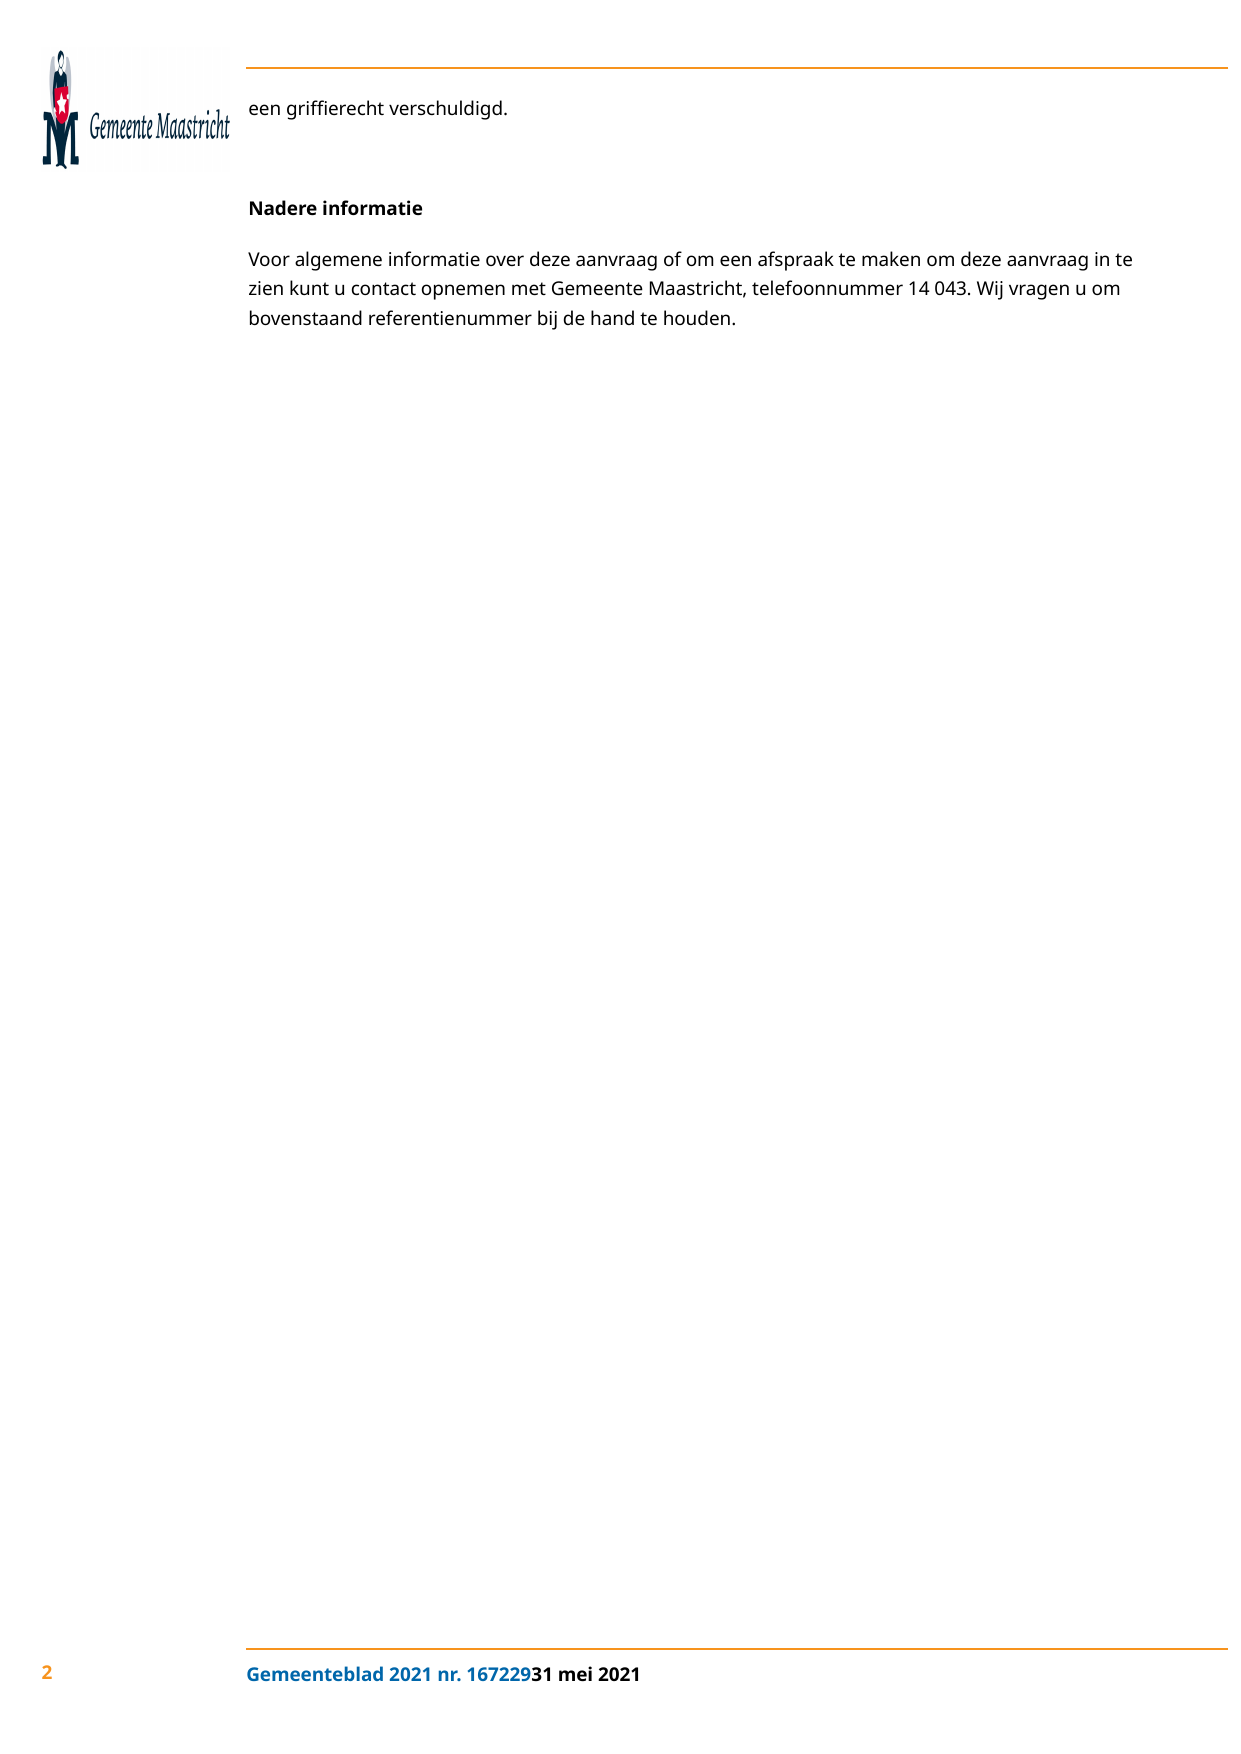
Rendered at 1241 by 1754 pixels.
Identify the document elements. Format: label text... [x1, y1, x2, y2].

text een griffierecht verschuldigd. [248, 95, 1152, 121]
picture [41, 47, 231, 172]
text Voor algemene informatie over deze aanvraag of om een afspraak te maken om deze aanvraag in te zien kunt u contact opnemen met Gemeente Maastricht, telefoonnummer 14 043. Wij vragen u om bovenstaand referentienummer bij de hand te houden. [248, 246, 1152, 331]
text Nadere informatie [248, 196, 1152, 221]
